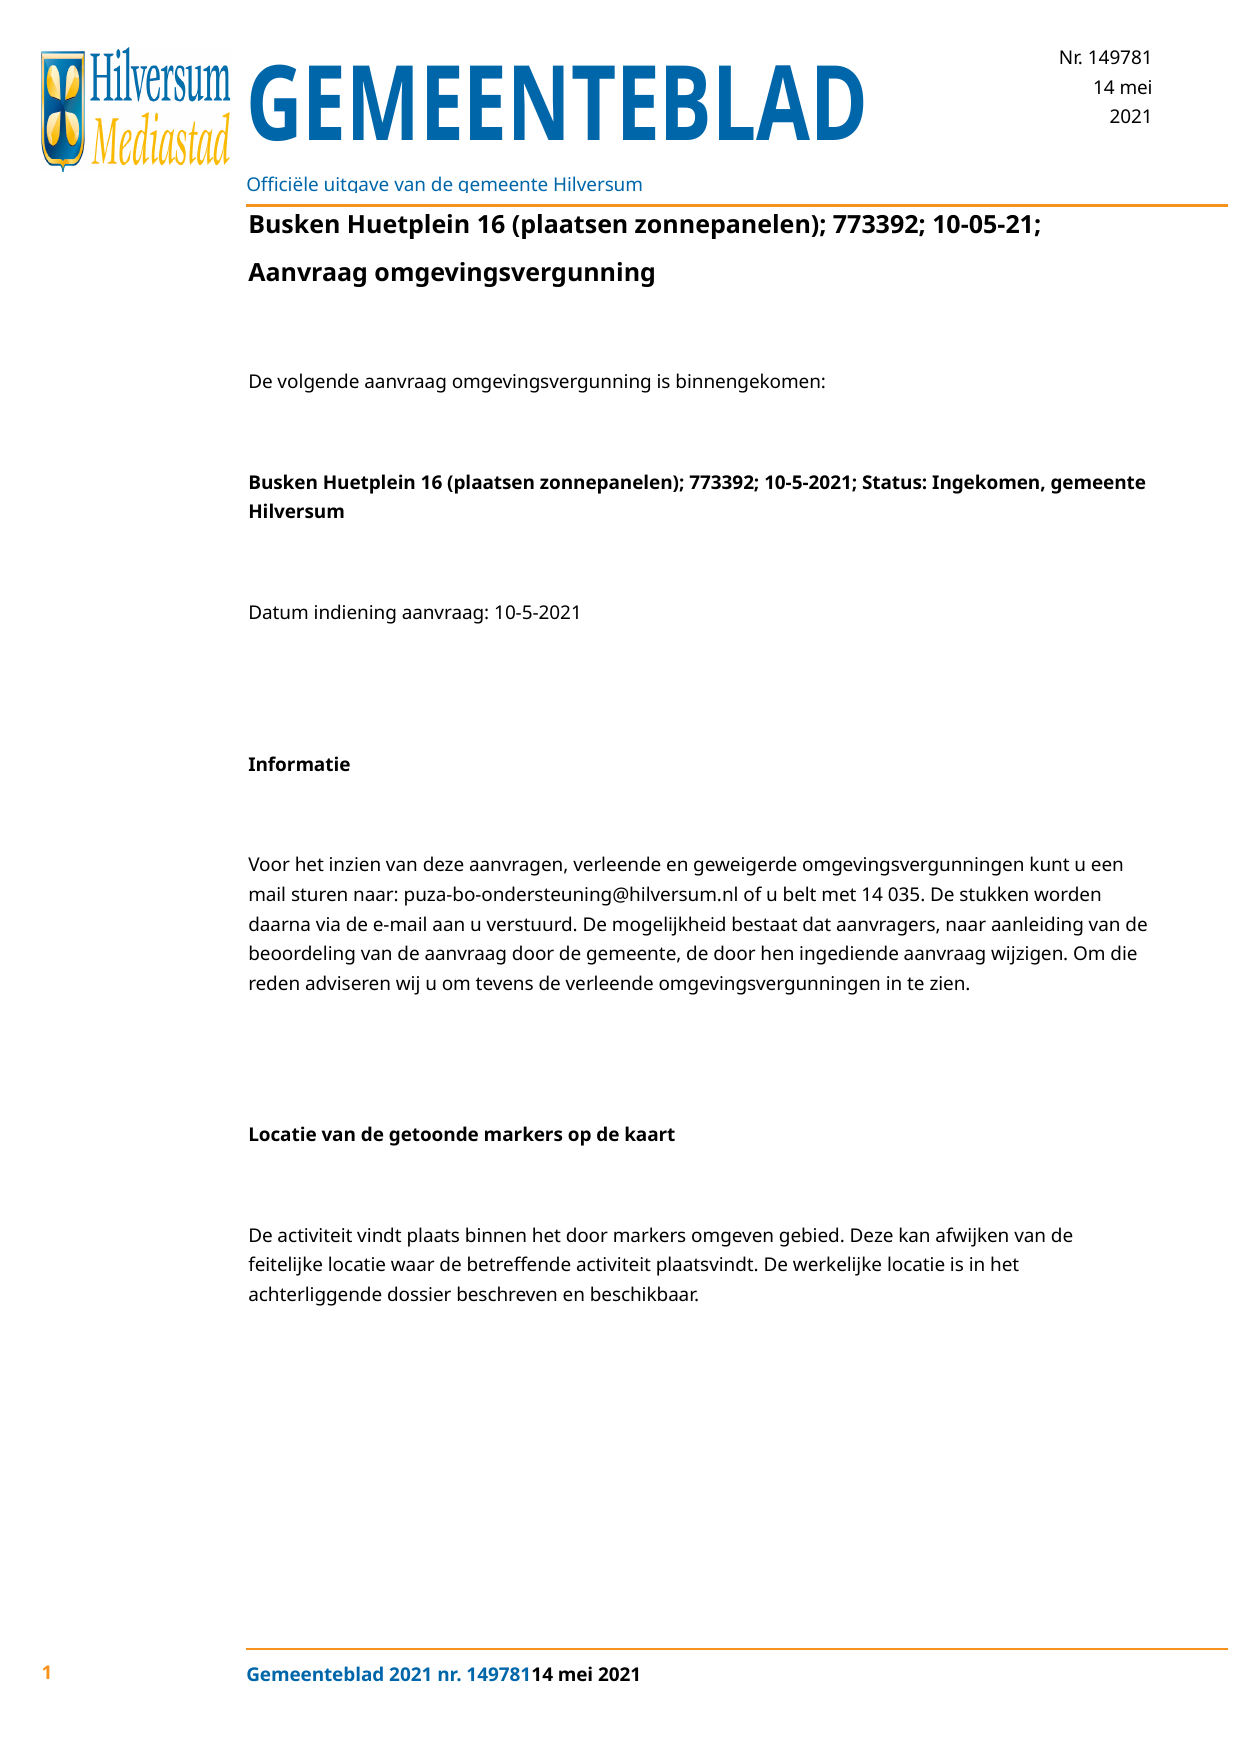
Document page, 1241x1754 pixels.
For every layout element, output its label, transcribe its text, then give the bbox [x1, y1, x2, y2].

text Busken Huetplein 16 (plaatsen zonnepanelen); 773392; 10-5-2021; Status: Ingekomen, gemeente Hilversum [248, 469, 1152, 524]
text Busken Huetplein 16 (plaatsen zonnepanelen); 773392; 10-05-21; Aanvraag omgevingsvergunning [248, 207, 1152, 288]
picture [41, 47, 231, 172]
text Datum indiening aanvraag: 10-5-2021 [248, 599, 1152, 625]
text Informatie [248, 751, 1152, 777]
text Voor het inzien van deze aanvragen, verleende en geweigerde omgevingsvergunningen kunt u een mail sturen naar: puza-bo-ondersteuning@hilversum.nl of u belt met 14 035. De stukken worden daarna via de e-mail aan u verstuurd. De mogelijkheid bestaat dat aanvragers, naar aanleiding van de beoordeling van de aanvraag door de gemeente, de door hen ingediende aanvraag wijzigen. Om die reden adviseren wij u om tevens de verleende omgevingsvergunningen in te zien. [248, 852, 1152, 996]
text Locatie van de getoonde markers op de kaart [248, 1121, 1152, 1147]
text De volgende aanvraag omgevingsvergunning is binnengekomen: [248, 368, 1152, 394]
text De activiteit vindt plaats binnen het door markers omgeven gebied. Deze kan afwijken van de feitelijke locatie waar de betreffende activiteit plaatsvindt. De werkelijke locatie is in het achterliggende dossier beschreven en beschikbaar. [248, 1222, 1152, 1307]
